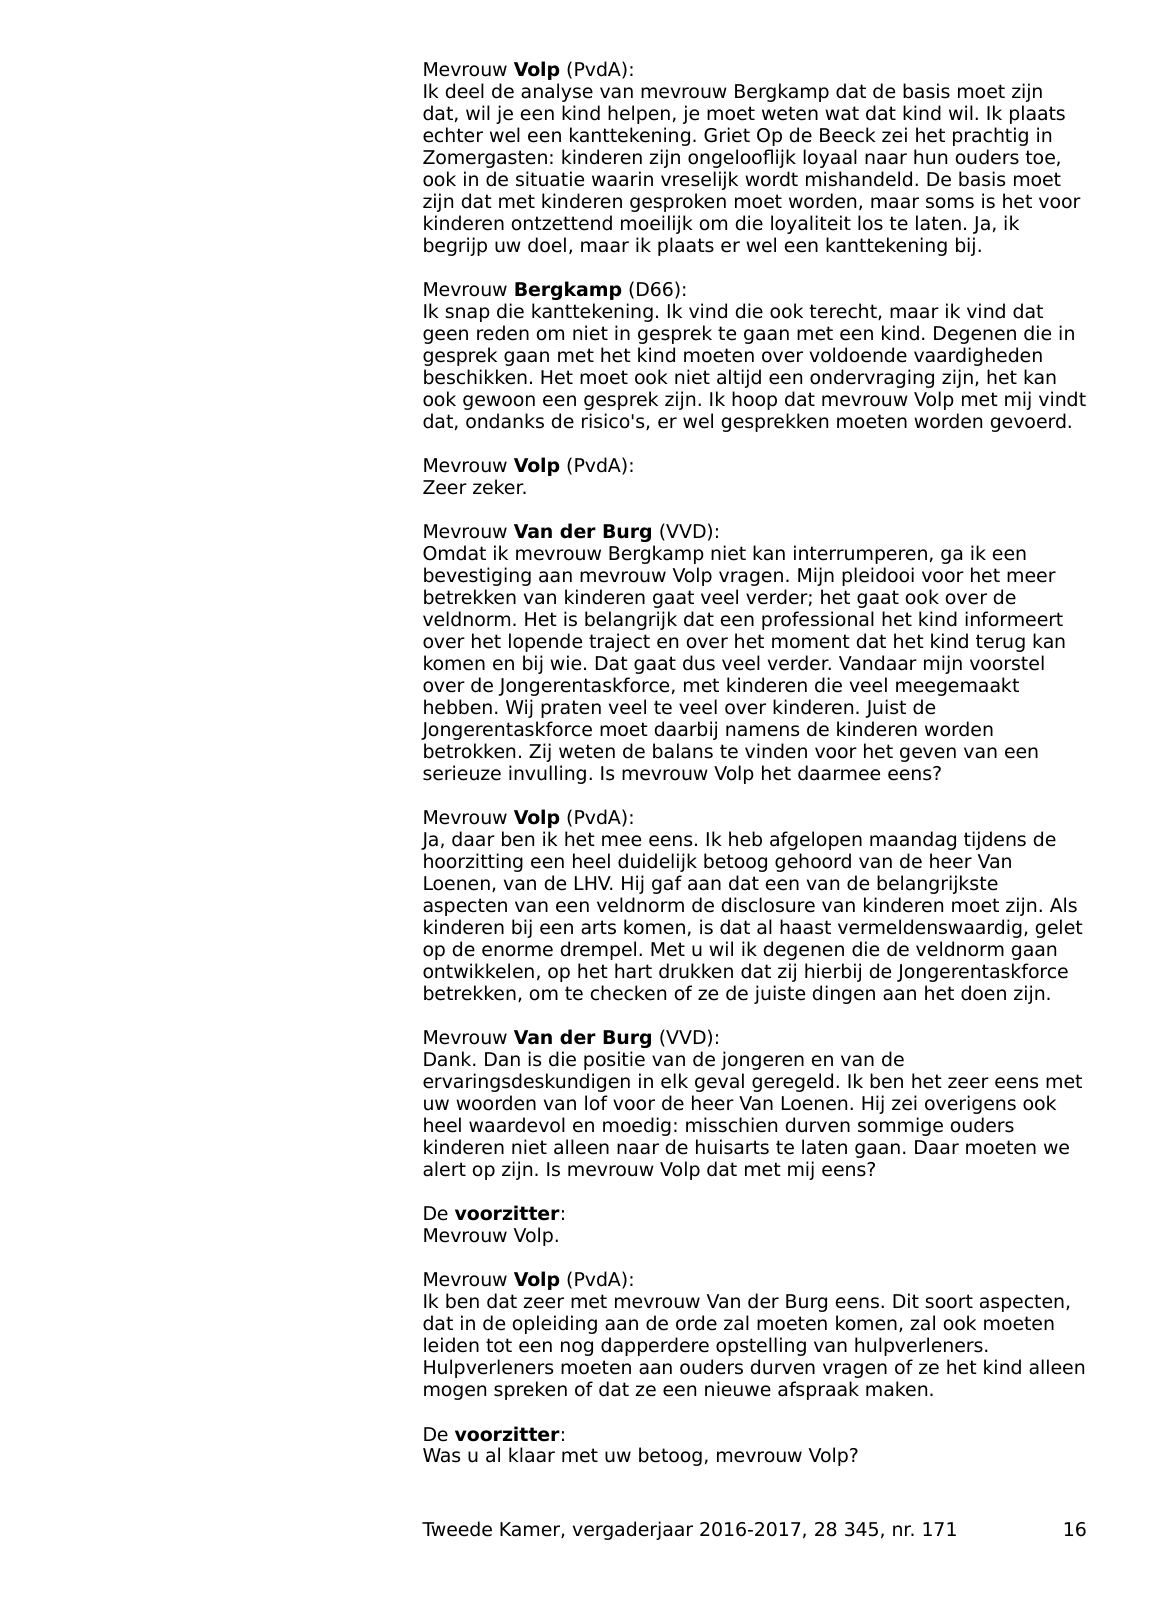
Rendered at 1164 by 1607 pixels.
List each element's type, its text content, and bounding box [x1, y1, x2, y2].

text Was u al klaar met uw betoog, mevrouw Volp? [422, 1445, 1087, 1467]
text Mevrouw Volp. [422, 1225, 1087, 1247]
text Mevrouw Volp (PvdA): [422, 455, 1087, 477]
text Mevrouw Volp (PvdA): [422, 807, 1087, 829]
text Ik deel de analyse van mevrouw Bergkamp dat de basis moet zijn dat, wil je een kind helpen, je moet weten wat dat kind wil. Ik plaats echter wel een kanttekening. Griet Op de Beeck zei het prachtig in Zomergasten: kinderen zijn ongelooflijk loyaal naar hun ouders toe, ook in de situatie waarin vreselijk wordt mishandeld. De basis moet zijn dat met kinderen gesproken moet worden, maar soms is het voor kinderen ontzettend moeilijk om die loyaliteit los te laten. Ja, ik begrijp uw doel, maar ik plaats er wel een kanttekening bij. [422, 81, 1087, 257]
text Zeer zeker. [422, 477, 1087, 499]
text Ik ben dat zeer met mevrouw Van der Burg eens. Dit soort aspecten, dat in de opleiding aan de orde zal moeten komen, zal ook moeten leiden tot een nog dapperdere opstelling van hulpverleners. Hulpverleners moeten aan ouders durven vragen of ze het kind alleen mogen spreken of dat ze een nieuwe afspraak maken. [422, 1291, 1087, 1401]
text Ja, daar ben ik het mee eens. Ik heb afgelopen maandag tijdens de hoorzitting een heel duidelijk betoog gehoord van de heer Van Loenen, van de LHV. Hij gaf aan dat een van de belangrijkste aspecten van een veldnorm de disclosure van kinderen moet zijn. Als kinderen bij een arts komen, is dat al haast vermeldenswaardig, gelet op de enorme drempel. Met u wil ik degenen die de veldnorm gaan ontwikkelen, op het hart drukken dat zij hierbij de Jongerentaskforce betrekken, om te checken of ze de juiste dingen aan het doen zijn. [422, 829, 1087, 1005]
text Dank. Dan is die positie van de jongeren en van de ervaringsdeskundigen in elk geval geregeld. Ik ben het zeer eens met uw woorden van lof voor de heer Van Loenen. Hij zei overigens ook heel waardevol en moedig: misschien durven sommige ouders kinderen niet alleen naar de huisarts te laten gaan. Daar moeten we alert op zijn. Is mevrouw Volp dat met mij eens? [422, 1049, 1087, 1181]
text De voorzitter: [422, 1423, 1087, 1445]
text Mevrouw Volp (PvdA): [422, 1269, 1087, 1291]
text Mevrouw Volp (PvdA): [422, 59, 1087, 81]
text Omdat ik mevrouw Bergkamp niet kan interrumperen, ga ik een bevestiging aan mevrouw Volp vragen. Mijn pleidooi voor het meer betrekken van kinderen gaat veel verder; het gaat ook over de veldnorm. Het is belangrijk dat een professional het kind informeert over het lopende traject en over het moment dat het kind terug kan komen en bij wie. Dat gaat dus veel verder. Vandaar mijn voorstel over de Jongerentaskforce, met kinderen die veel meegemaakt hebben. Wij praten veel te veel over kinderen. Juist de Jongerentaskforce moet daarbij namens de kinderen worden betrokken. Zij weten de balans te vinden voor het geven van een serieuze invulling. Is mevrouw Volp het daarmee eens? [422, 543, 1087, 785]
text De voorzitter: [422, 1203, 1087, 1225]
text Mevrouw Van der Burg (VVD): [422, 1027, 1087, 1049]
text Ik snap die kanttekening. Ik vind die ook terecht, maar ik vind dat geen reden om niet in gesprek te gaan met een kind. Degenen die in gesprek gaan met het kind moeten over voldoende vaardigheden beschikken. Het moet ook niet altijd een ondervraging zijn, het kan ook gewoon een gesprek zijn. Ik hoop dat mevrouw Volp met mij vindt dat, ondanks de risico's, er wel gesprekken moeten worden gevoerd. [422, 301, 1087, 433]
text Mevrouw Bergkamp (D66): [422, 279, 1087, 301]
text Mevrouw Van der Burg (VVD): [422, 521, 1087, 543]
